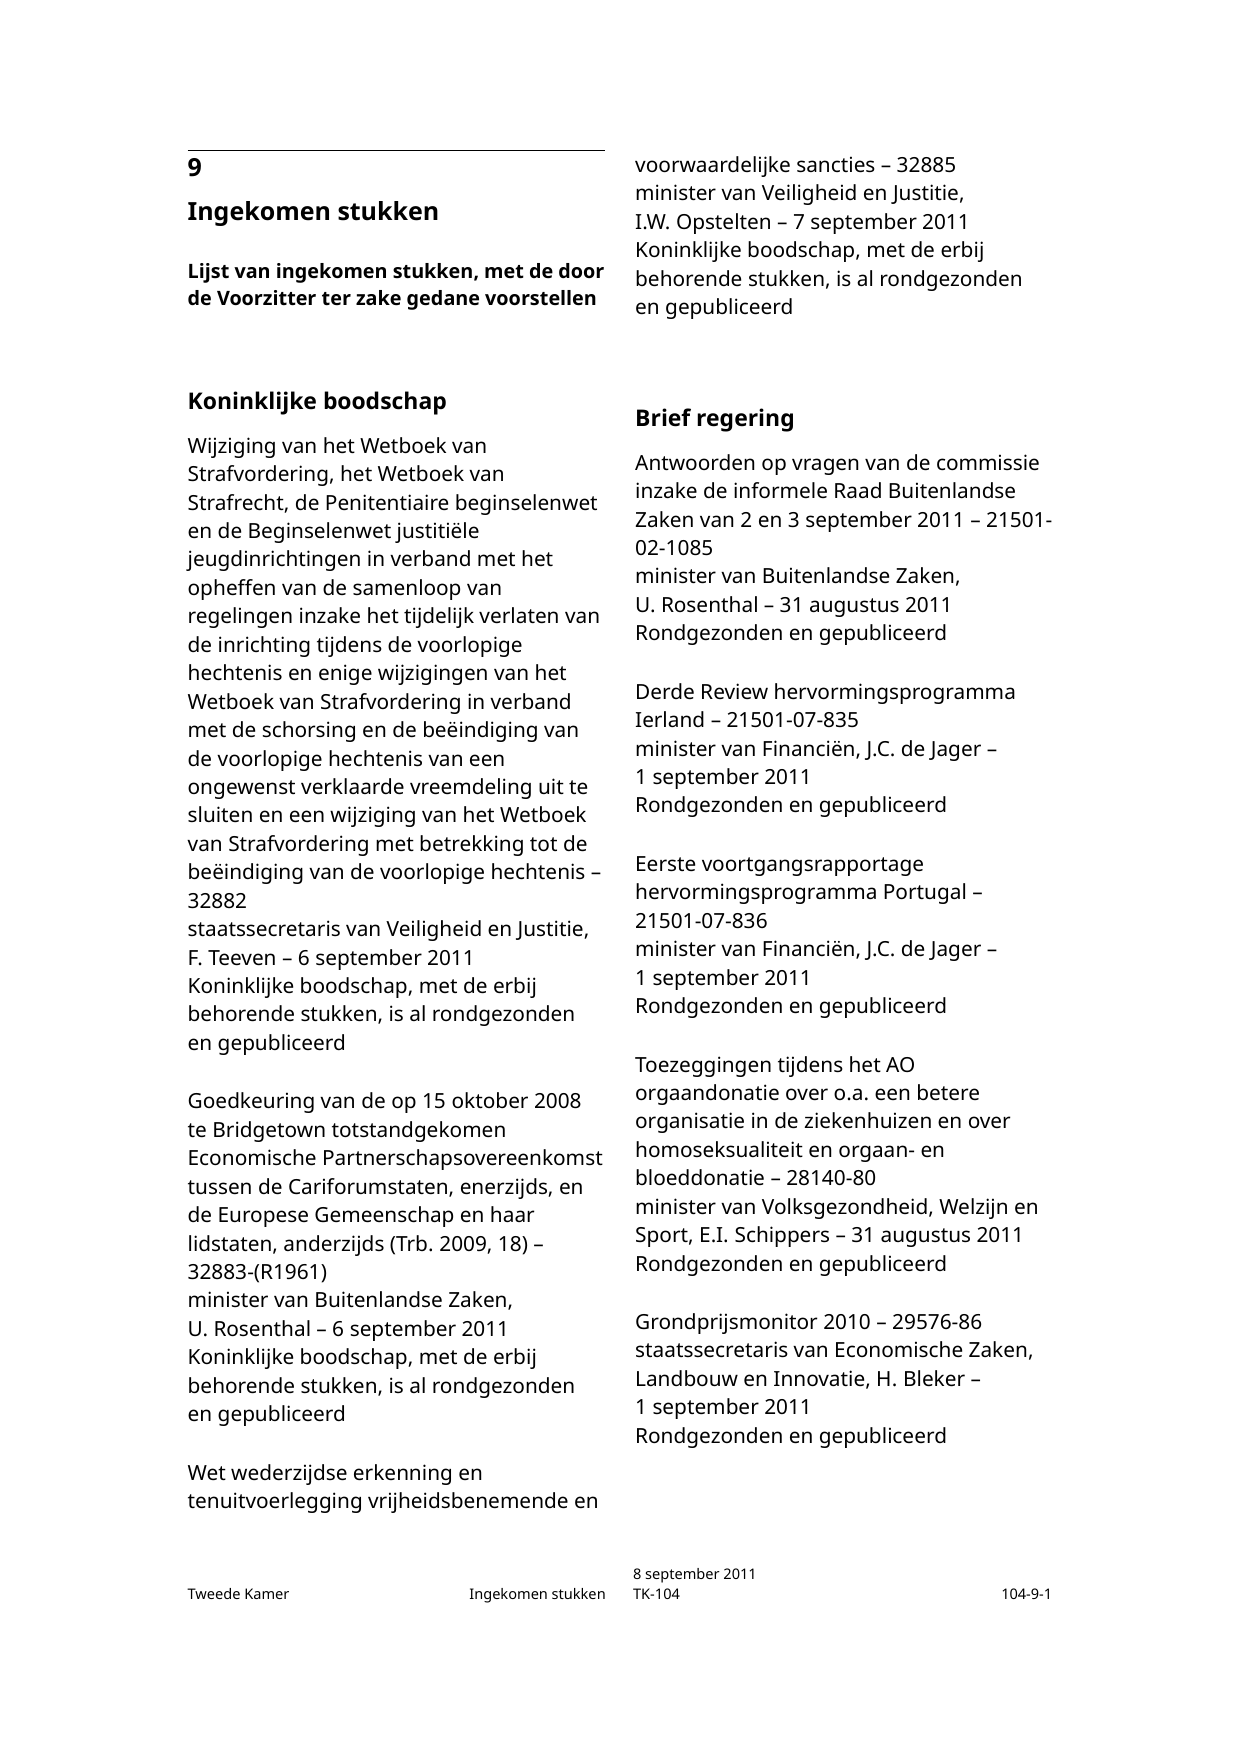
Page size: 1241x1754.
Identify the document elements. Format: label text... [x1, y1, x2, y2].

text Koninklijke boodschap, met de erbij behorende stukken, is al rondgezonden en gepubliceerd [187, 1342, 605, 1428]
text minister van Financiën, J.C. de Jager – 1 september 2011 [635, 734, 1053, 791]
text Rondgezonden en gepubliceerd [635, 1421, 1053, 1449]
text Rondgezonden en gepubliceerd [635, 791, 1053, 819]
text staatssecretaris van Economische Zaken, Landbouw en Innovatie, H. Bleker – 1 september 2011 [635, 1336, 1053, 1421]
text Rondgezonden en gepubliceerd [635, 991, 1053, 1020]
subtitle Koninklijke boodschap [187, 384, 605, 416]
text voorwaardelijke sancties – 32885 [635, 150, 1053, 178]
subtitle Lijst van ingekomen stukken, met de door de Voorzitter ter zake gedane voorstellen [187, 257, 605, 311]
text  [187, 334, 605, 362]
text 9 [187, 151, 605, 184]
text Wijziging van het Wetboek van Strafvordering, het Wetboek van Strafrecht, de Penitentiaire beginselenwet en de Beginselenwet justitiële jeugdinrichtingen in verband met het opheffen van de samenloop van regelingen inzake het tijdelijk verlaten van de inrichting tijdens de voorlopige hechtenis en enige wijzigingen van het Wetboek van Strafvordering in verband met de schorsing en de beëindiging van de voorlopige hechtenis van een ongewenst verklaarde vreemdeling uit te sluiten en een wijziging van het Wetboek van Strafvordering met betrekking tot de beëindiging van de voorlopige hechtenis – 32882 [187, 431, 605, 914]
text minister van Buitenlandse Zaken, U. Rosenthal – 6 september 2011 [187, 1286, 605, 1342]
text  [635, 351, 1053, 379]
text Koninklijke boodschap, met de erbij behorende stukken, is al rondgezonden en gepubliceerd [187, 971, 605, 1056]
text Koninklijke boodschap, met de erbij behorende stukken, is al rondgezonden en gepubliceerd [635, 235, 1053, 321]
text Ingekomen stukken [187, 193, 605, 227]
text Derde Review hervormingsprogramma Ierland – 21501-07-835 [635, 677, 1053, 734]
text Eerste voortgangsrapportage hervormingsprogramma Portugal – 21501-07-836 [635, 849, 1053, 934]
text minister van Financiën, J.C. de Jager – 1 september 2011 [635, 934, 1053, 991]
text Goedkeuring van de op 15 oktober 2008 te Bridgetown totstandgekomen Economische Partnerschapsovereenkomst tussen de Cariforumstaten, enerzijds, en de Europese Gemeenschap en haar lidstaten, anderzijds (Trb. 2009, 18) – 32883-(R1961) [187, 1086, 605, 1286]
text staatssecretaris van Veiligheid en Justitie, F. Teeven – 6 september 2011 [187, 914, 605, 971]
subtitle Brief regering [635, 402, 1053, 433]
text Toezeggingen tijdens het AO orgaandonatie over o.a. een betere organisatie in de ziekenhuizen en over homoseksualiteit en orgaan- en bloeddonatie – 28140-80 [635, 1050, 1053, 1192]
text Wet wederzijdse erkenning en tenuitvoerlegging vrijheidsbenemende en [187, 1458, 605, 1514]
text Grondprijsmonitor 2010 – 29576-86 [635, 1307, 1053, 1336]
text Antwoorden op vragen van de commissie inzake de informele Raad Buitenlandse Zaken van 2 en 3 september 2011 – 21501-02-1085 [635, 448, 1053, 562]
text minister van Buitenlandse Zaken, U. Rosenthal – 31 augustus 2011 [635, 562, 1053, 618]
text Rondgezonden en gepubliceerd [635, 1249, 1053, 1277]
text minister van Veiligheid en Justitie, I.W. Opstelten – 7 september 2011 [635, 178, 1053, 235]
text Rondgezonden en gepubliceerd [635, 618, 1053, 647]
text minister van Volksgezondheid, Welzijn en Sport, E.I. Schippers – 31 augustus 2011 [635, 1192, 1053, 1249]
